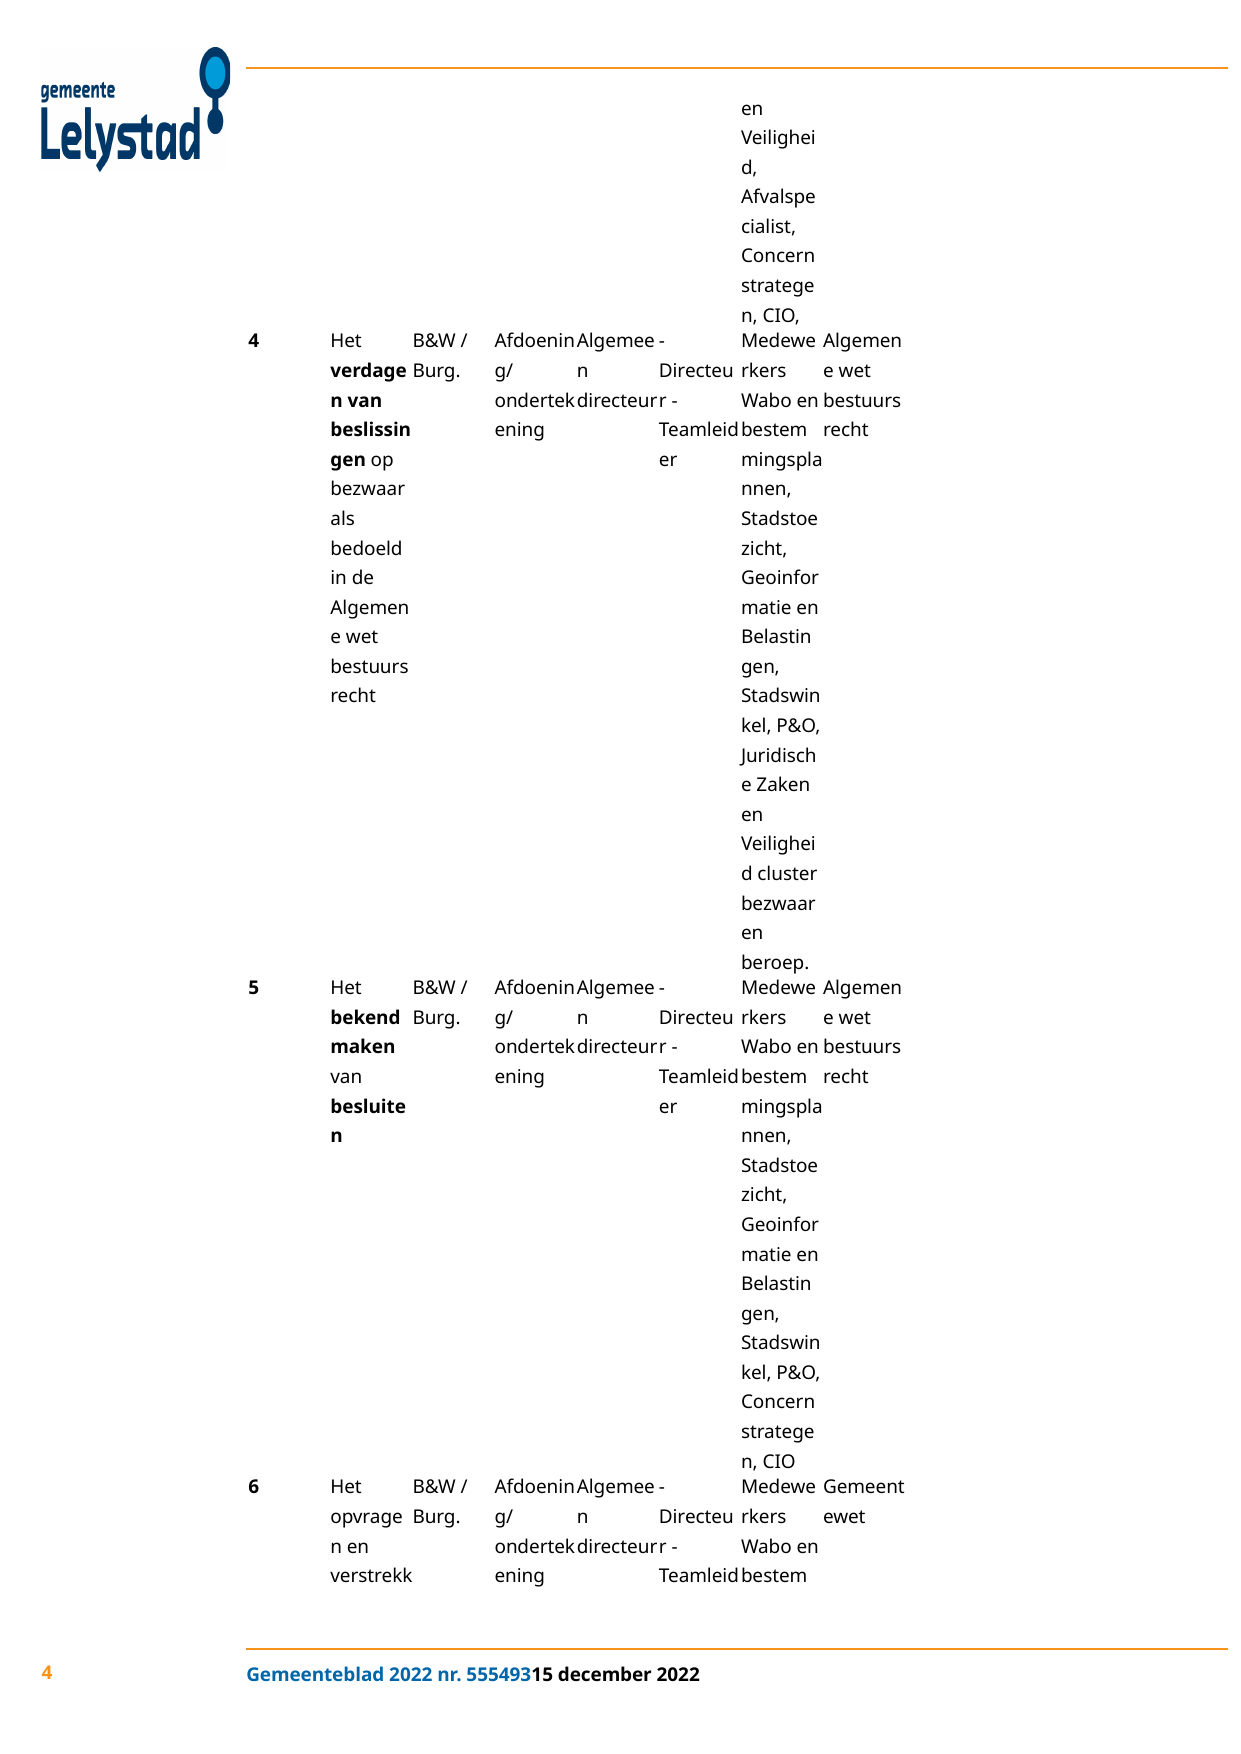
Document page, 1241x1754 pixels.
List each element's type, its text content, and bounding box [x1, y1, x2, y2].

table_cell [659, 95, 741, 328]
table_cell [987, 328, 1069, 974]
table_cell [412, 95, 494, 328]
table_cell [1069, 975, 1152, 1474]
table_cell - Directeur - Teamleid [659, 1474, 741, 1588]
table_cell [1069, 1474, 1152, 1588]
table_cell Afdoening/ondertekening [494, 975, 577, 1474]
table_cell [905, 1474, 987, 1588]
table_cell [1069, 328, 1152, 974]
table_cell Algemeen directeur [577, 328, 659, 974]
table_cell 6 [248, 1474, 330, 1588]
table_cell Het bekend maken van besluiten [330, 975, 412, 1474]
table_cell Medewerkers Wabo en bestemmingsplannen, Stadstoezicht, Geoinformatie en Belastingen, Stadswinkel, P&O, Concernstrategen, CIO [741, 975, 823, 1474]
table_cell Algemeen directeur [577, 1474, 659, 1588]
table_cell B&W / Burg. [412, 1474, 494, 1588]
table_cell 5 [248, 975, 330, 1474]
table_cell Medewerkers Wabo en bestemmingsplannen, Stadstoezicht, Geoinformatie en Belastingen, Stadswinkel, P&O, Juridische Zaken en Veiligheid cluster bezwaar en beroep. [741, 328, 823, 974]
table_cell [905, 975, 987, 1474]
table_cell [987, 1474, 1069, 1588]
table_cell [577, 95, 659, 328]
table_cell [987, 95, 1069, 328]
table_cell [823, 95, 905, 328]
table_cell Algemeen directeur [577, 975, 659, 1474]
table_cell Algemene wet bestuursrecht [823, 975, 905, 1474]
table_cell [987, 975, 1069, 1474]
table_cell [1069, 95, 1152, 328]
picture [41, 47, 231, 172]
table_cell [330, 95, 412, 328]
table_cell Het opvragen en verstrekk [330, 1474, 412, 1588]
table_cell Afdoening/ondertekening [494, 328, 577, 974]
table_cell [905, 95, 987, 328]
table_cell 4 [248, 328, 330, 974]
table_cell [905, 328, 987, 974]
table_cell Afdoening/ondertekening [494, 1474, 577, 1588]
table_cell - Directeur - Teamleider [659, 975, 741, 1474]
table_cell Algemene wet bestuursrecht [823, 328, 905, 974]
table_cell [248, 95, 330, 328]
table_cell [494, 95, 577, 328]
table_cell en Veiligheid, Afvalspecialist, Concernstrategen, CIO, [741, 95, 823, 328]
table_cell Het verdagen van beslissingen op bezwaar als bedoeld in de Algemene wet bestuursrecht [330, 328, 412, 974]
table_cell Gemeentewet [823, 1474, 905, 1588]
table_cell B&W / Burg. [412, 975, 494, 1474]
table_cell - Directeur - Teamleider [659, 328, 741, 974]
table_cell Medewerkers Wabo en bestem [741, 1474, 823, 1588]
table_cell B&W / Burg. [412, 328, 494, 974]
